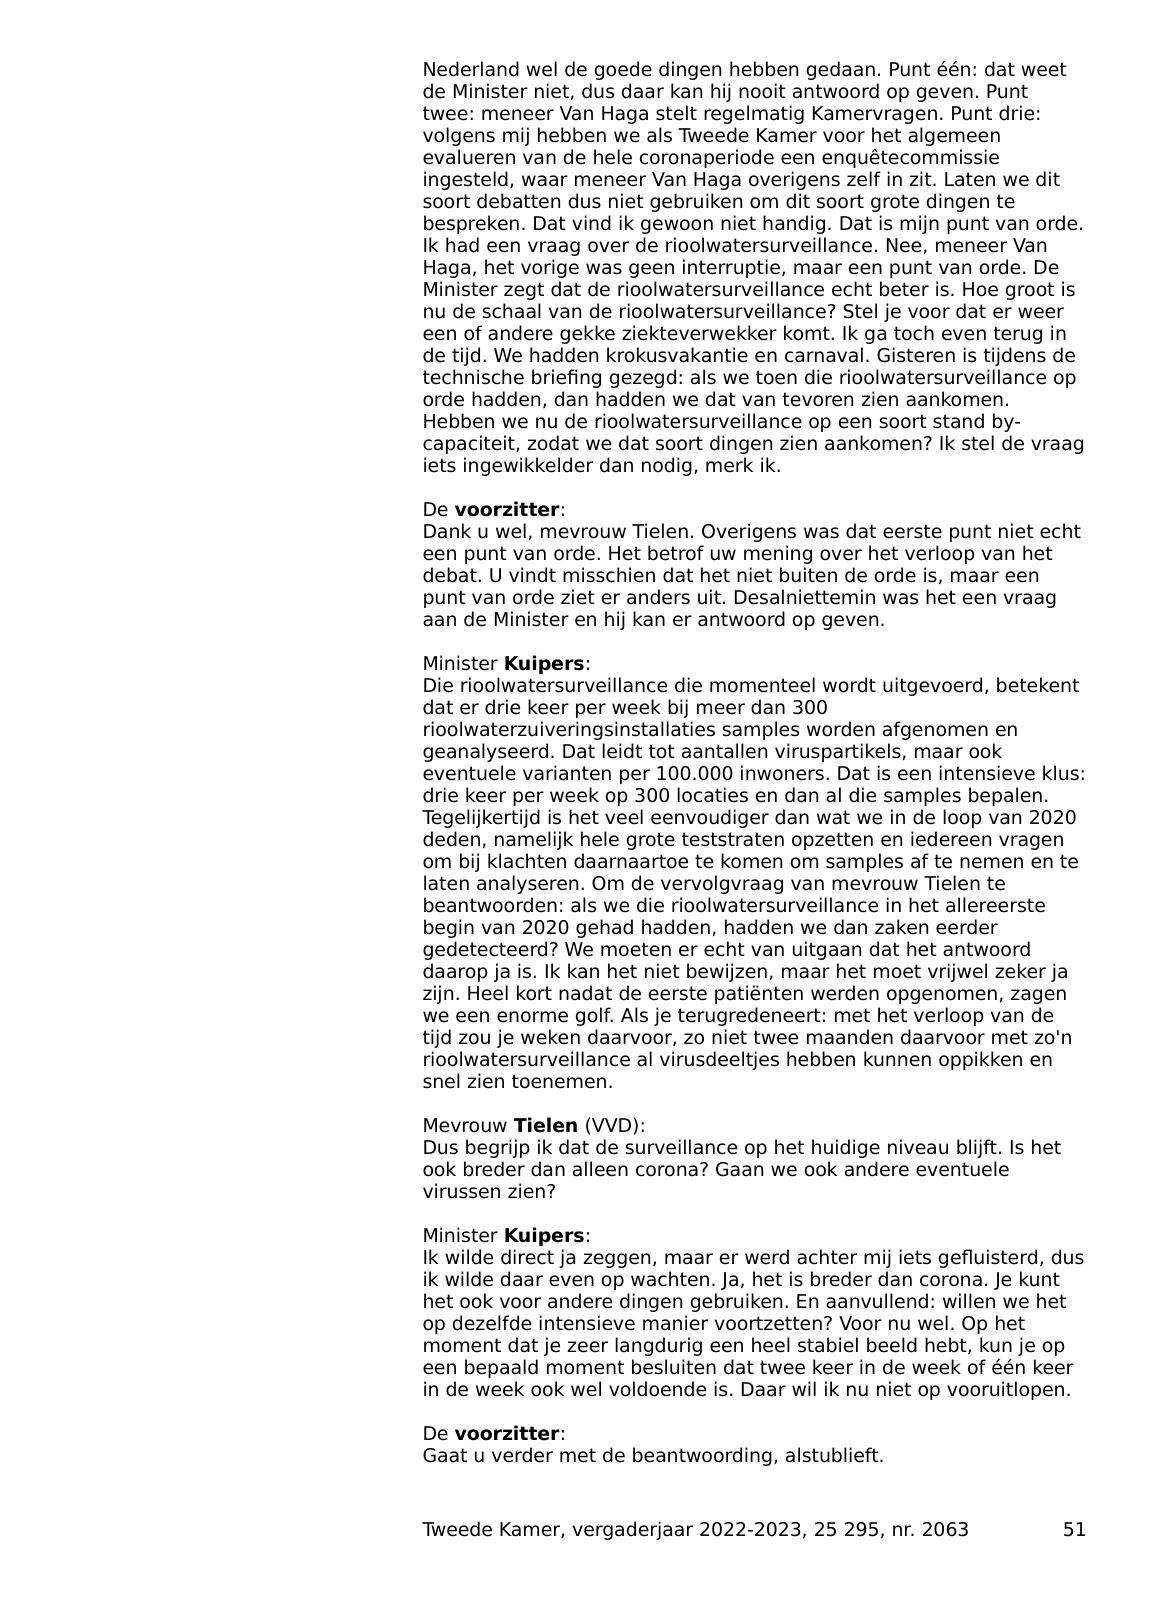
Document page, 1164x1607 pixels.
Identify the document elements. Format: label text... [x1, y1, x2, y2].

text Gaat u verder met de beantwoording, alstublieft. [422, 1445, 1087, 1467]
text De voorzitter: [422, 499, 1087, 521]
text Ik had een vraag over de rioolwatersurveillance. Nee, meneer Van Haga, het vorige was geen interruptie, maar een punt van orde. De Minister zegt dat de rioolwatersurveillance echt beter is. Hoe groot is nu de schaal van de rioolwatersurveillance? Stel je voor dat er weer een of andere gekke ziekteverwekker komt. Ik ga toch even terug in de tijd. We hadden krokusvakantie en carnaval. Gisteren is tijdens de technische briefing gezegd: als we toen die rioolwatersurveillance op orde hadden, dan hadden we dat van tevoren zien aankomen. Hebben we nu de rioolwatersurveillance op een soort stand by-capaciteit, zodat we dat soort dingen zien aankomen? Ik stel de vraag iets ingewikkelder dan nodig, merk ik. [422, 235, 1087, 477]
text Die rioolwatersurveillance die momenteel wordt uitgevoerd, betekent dat er drie keer per week bij meer dan 300 rioolwaterzuiveringsinstallaties samples worden afgenomen en geanalyseerd. Dat leidt tot aantallen viruspartikels, maar ook eventuele varianten per 100.000 inwoners. Dat is een intensieve klus: drie keer per week op 300 locaties en dan al die samples bepalen. Tegelijkertijd is het veel eenvoudiger dan wat we in de loop van 2020 deden, namelijk hele grote teststraten opzetten en iedereen vragen om bij klachten daarnaartoe te komen om samples af te nemen en te laten analyseren. Om de vervolgvraag van mevrouw Tielen te beantwoorden: als we die rioolwatersurveillance in het allereerste begin van 2020 gehad hadden, hadden we dan zaken eerder gedetecteerd? We moeten er echt van uitgaan dat het antwoord daarop ja is. Ik kan het niet bewijzen, maar het moet vrijwel zeker ja zijn. Heel kort nadat de eerste patiënten werden opgenomen, zagen we een enorme golf. Als je terugredeneert: met het verloop van de tijd zou je weken daarvoor, zo niet twee maanden daarvoor met zo'n rioolwatersurveillance al virusdeeltjes hebben kunnen oppikken en snel zien toenemen. [422, 675, 1087, 1092]
text Mevrouw Tielen (VVD): [422, 1115, 1087, 1137]
text De voorzitter: [422, 1423, 1087, 1445]
text Minister Kuipers: [422, 1225, 1087, 1247]
text Ik wilde direct ja zeggen, maar er werd achter mij iets gefluisterd, dus ik wilde daar even op wachten. Ja, het is breder dan corona. Je kunt het ook voor andere dingen gebruiken. En aanvullend: willen we het op dezelfde intensieve manier voortzetten? Voor nu wel. Op het moment dat je zeer langdurig een heel stabiel beeld hebt, kun je op een bepaald moment besluiten dat twee keer in de week of één keer in de week ook wel voldoende is. Daar wil ik nu niet op vooruitlopen. [422, 1247, 1087, 1401]
text Minister Kuipers: [422, 653, 1087, 675]
text Dus begrijp ik dat de surveillance op het huidige niveau blijft. Is het ook breder dan alleen corona? Gaan we ook andere eventuele virussen zien? [422, 1137, 1087, 1203]
text Dank u wel, mevrouw Tielen. Overigens was dat eerste punt niet echt een punt van orde. Het betrof uw mening over het verloop van het debat. U vindt misschien dat het niet buiten de orde is, maar een punt van orde ziet er anders uit. Desalniettemin was het een vraag aan de Minister en hij kan er antwoord op geven. [422, 521, 1087, 631]
text Nederland wel de goede dingen hebben gedaan. Punt één: dat weet de Minister niet, dus daar kan hij nooit antwoord op geven. Punt twee: meneer Van Haga stelt regelmatig Kamervragen. Punt drie: volgens mij hebben we als Tweede Kamer voor het algemeen evalueren van de hele coronaperiode een enquêtecommissie ingesteld, waar meneer Van Haga overigens zelf in zit. Laten we dit soort debatten dus niet gebruiken om dit soort grote dingen te bespreken. Dat vind ik gewoon niet handig. Dat is mijn punt van orde. [422, 59, 1087, 235]
